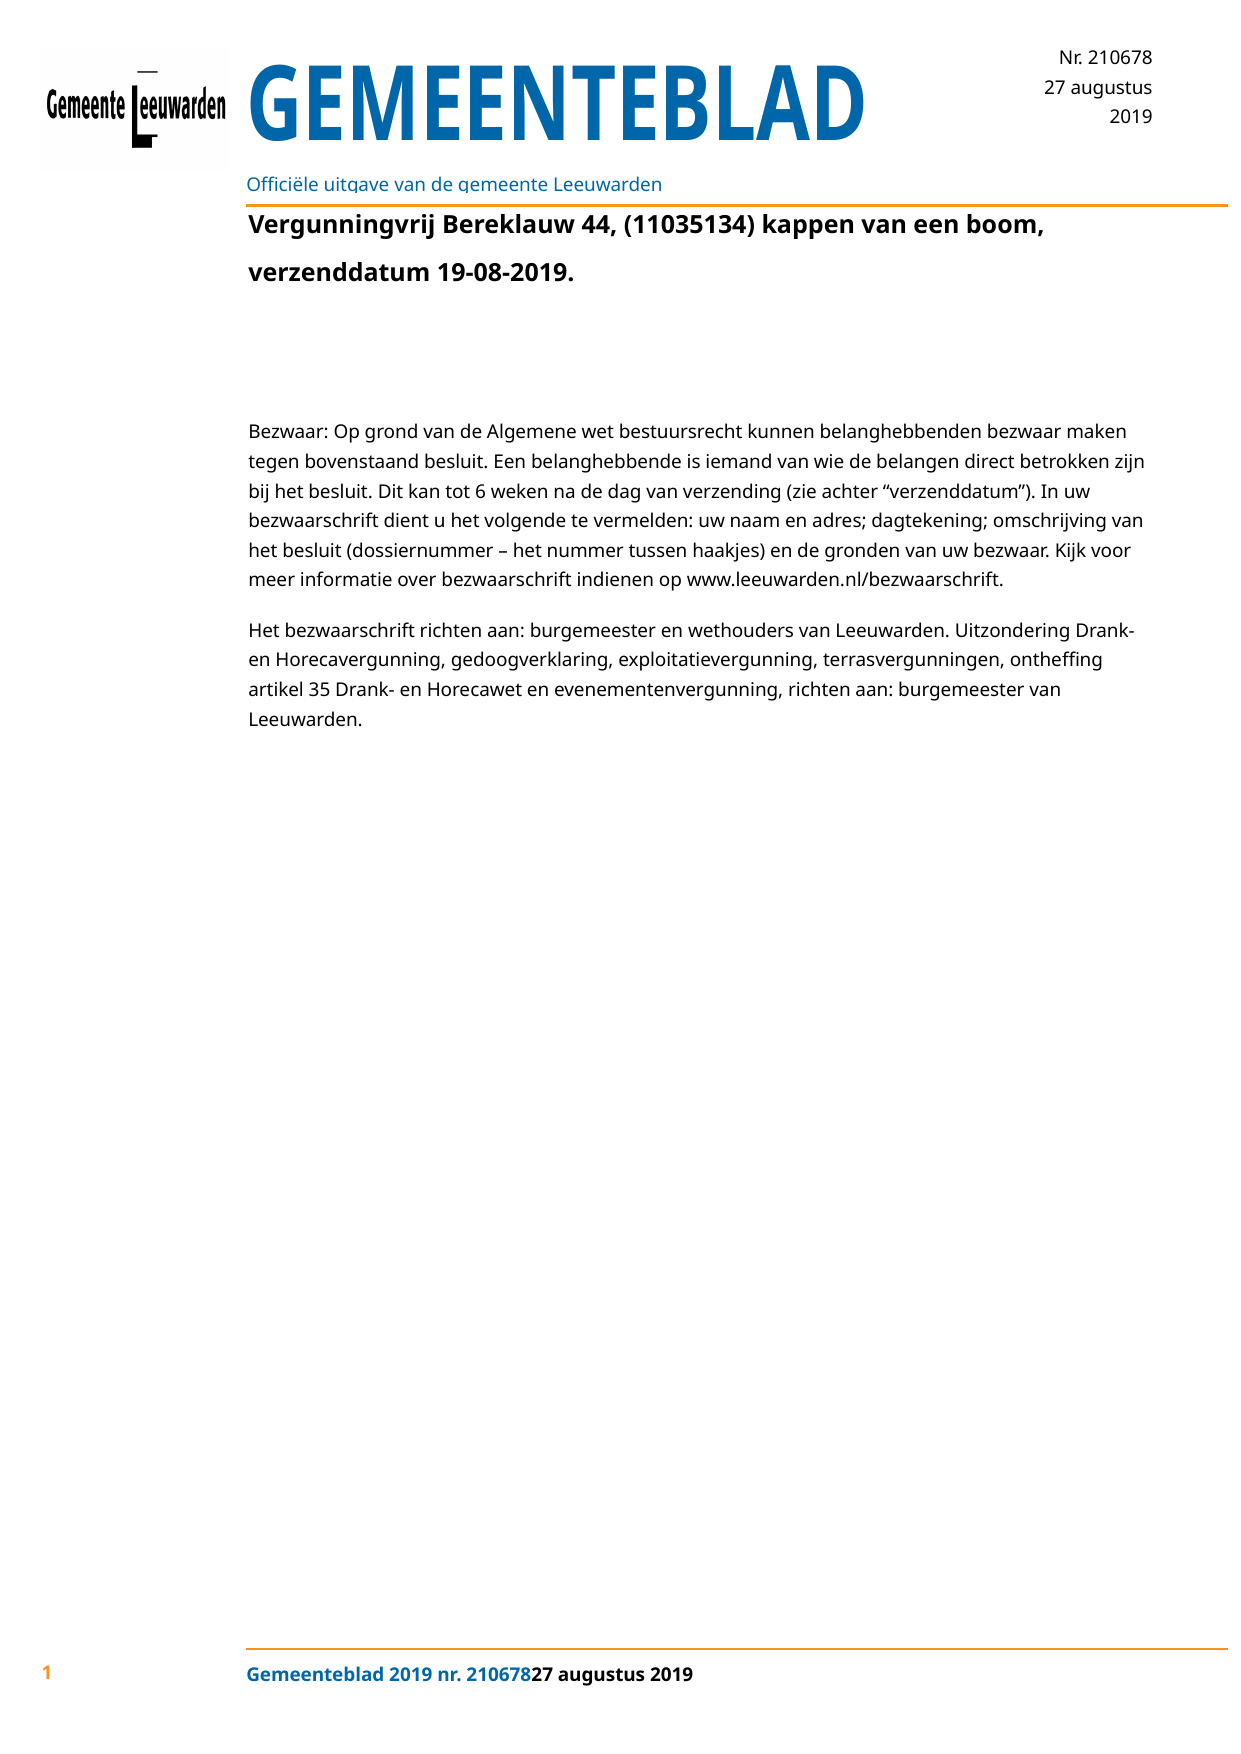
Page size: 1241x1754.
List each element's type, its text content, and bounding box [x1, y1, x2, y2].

picture [41, 47, 231, 172]
text Vergunningvrij Bereklauw 44, (11035134) kappen van een boom, verzenddatum 19-08-2019. [248, 207, 1152, 288]
text Bezwaar: Op grond van de Algemene wet bestuursrecht kunnen belanghebbenden bezwaar maken tegen bovenstaand besluit. Een belanghebbende is iemand van wie de belangen direct betrokken zijn bij het besluit. Dit kan tot 6 weken na de dag van verzending (zie achter “verzenddatum”). In uw bezwaarschrift dient u het volgende te vermelden: uw naam en adres; dagtekening; omschrijving van het besluit (dossiernummer – het nummer tussen haakjes) en de gronden van uw bezwaar. Kijk voor meer informatie over bezwaarschrift indienen op www.leeuwarden.nl/bezwaarschrift. [248, 419, 1152, 592]
text Het bezwaarschrift richten aan: burgemeester en wethouders van Leeuwarden. Uitzondering Drank- en Horecavergunning, gedoogverklaring, exploitatievergunning, terrasvergunningen, ontheffing artikel 35 Drank- en Horecawet en evenementenvergunning, richten aan: burgemeester van Leeuwarden. [248, 617, 1152, 732]
